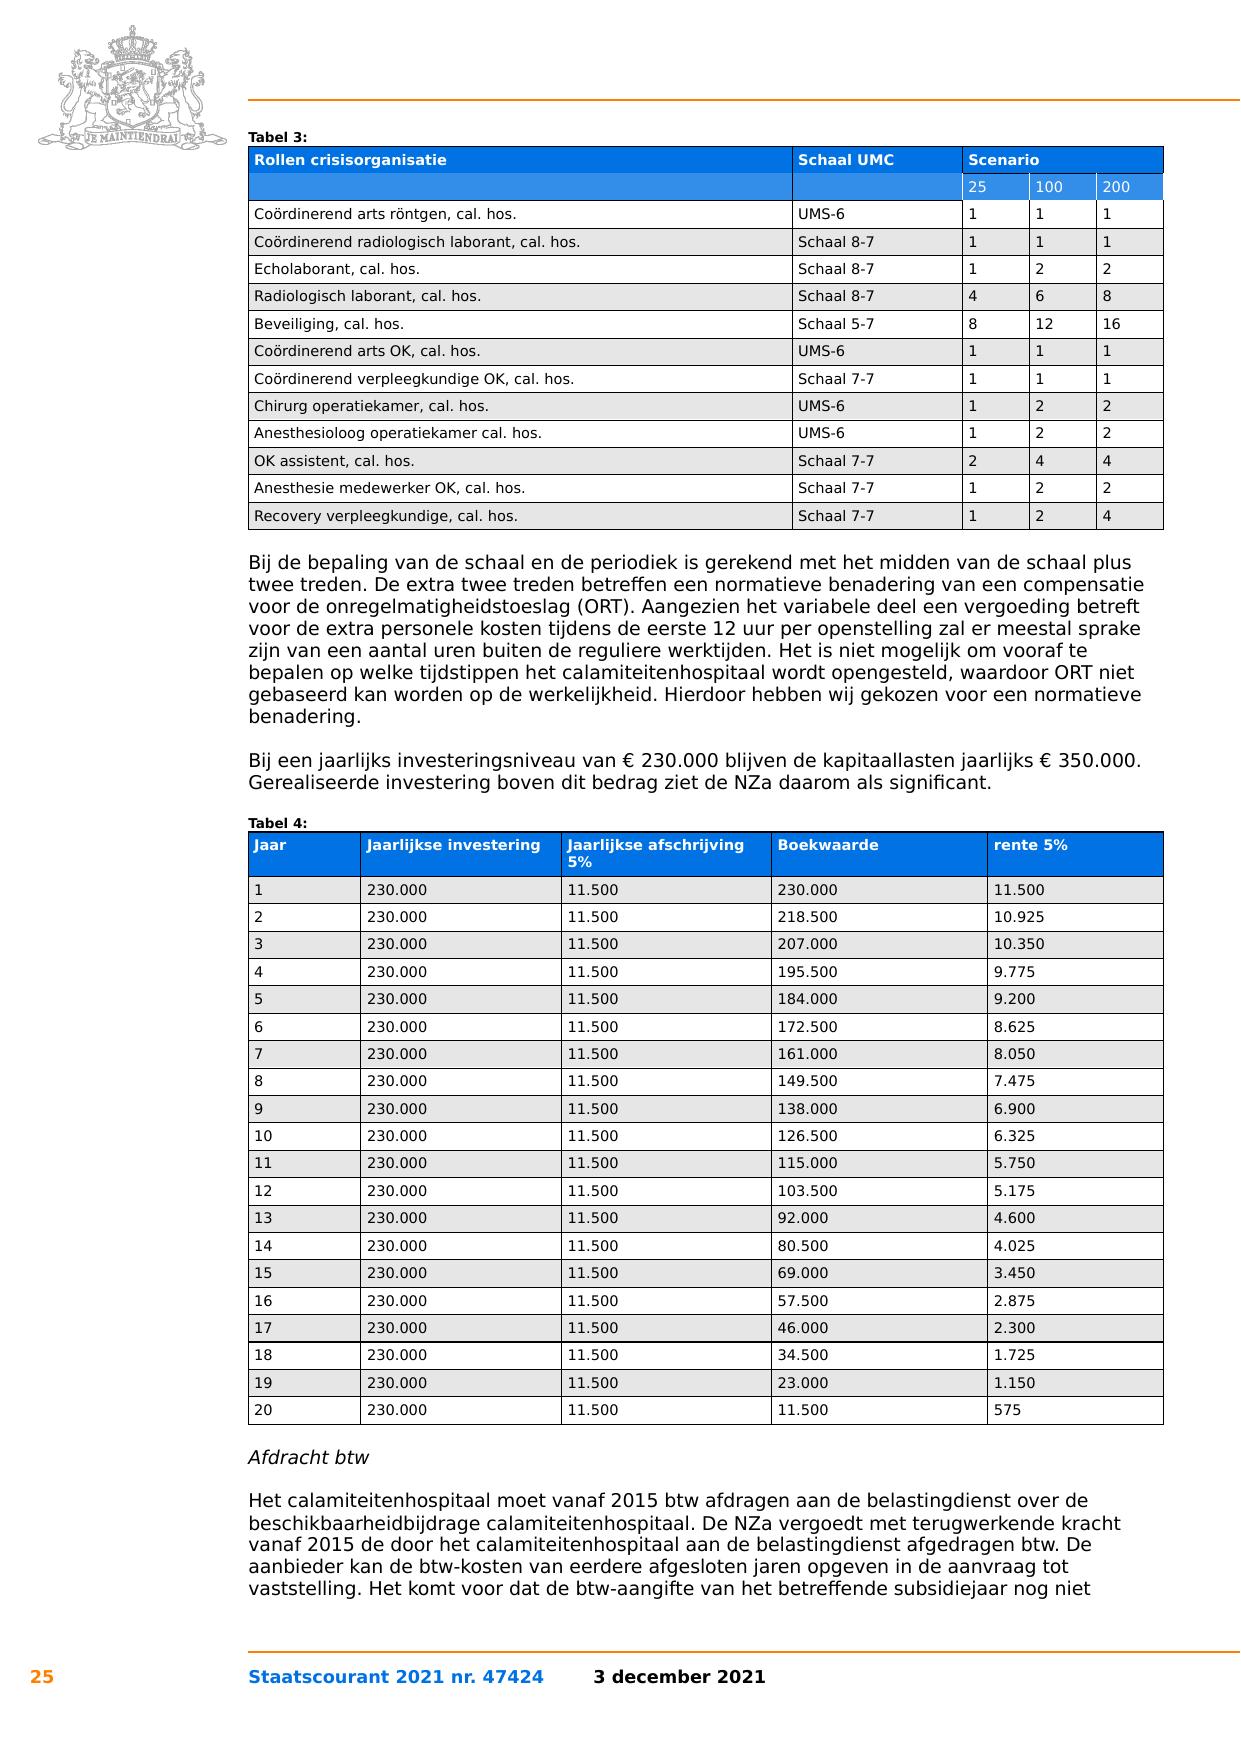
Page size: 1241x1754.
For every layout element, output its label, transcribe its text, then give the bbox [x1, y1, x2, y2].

table_cell 4.025 [988, 1233, 1163, 1259]
table_cell 2 [1097, 393, 1163, 419]
table_cell 7.475 [988, 1069, 1163, 1095]
table_cell 1 [1097, 366, 1163, 392]
table_cell 4.600 [988, 1206, 1163, 1232]
table_cell 207.000 [772, 932, 987, 958]
table_cell 230.000 [361, 1069, 561, 1095]
subtitle Afdracht btw [248, 1447, 1163, 1468]
table_cell Coördinerend arts OK, cal. hos. [249, 339, 792, 365]
table_cell 16 [249, 1288, 360, 1314]
table_cell Coördinerend verpleegkundige OK, cal. hos. [249, 366, 792, 392]
table_cell UMS-6 [793, 421, 962, 447]
table_cell 1.725 [988, 1343, 1163, 1369]
table_cell Radiologisch laborant, cal. hos. [249, 284, 792, 310]
table_cell 230.000 [361, 1151, 561, 1177]
table_cell 100 [1030, 174, 1096, 200]
table_cell Schaal 5-7 [793, 311, 962, 337]
table_cell 46.000 [772, 1315, 987, 1341]
table_cell 5 [249, 986, 360, 1013]
table_header Tabel 4: [248, 816, 1163, 831]
table_cell 10.925 [988, 904, 1163, 931]
table_cell 11.500 [562, 1069, 771, 1095]
table_cell 1 [963, 475, 1029, 502]
table_cell 2 [1030, 256, 1096, 283]
table_cell 2 [1097, 421, 1163, 447]
table_cell 230.000 [361, 1096, 561, 1122]
table_cell 9 [249, 1096, 360, 1122]
table_cell 1 [963, 421, 1029, 447]
table_cell 4 [1030, 448, 1096, 474]
table_cell 230.000 [772, 877, 987, 903]
table_cell Jaarlijkse afschrijving 5% [562, 833, 771, 876]
table_cell 6 [1030, 284, 1096, 310]
table_cell 57.500 [772, 1288, 987, 1314]
table_cell 2.300 [988, 1315, 1163, 1341]
table_cell 1 [1097, 229, 1163, 255]
table_cell Recovery verpleegkundige, cal. hos. [249, 503, 792, 529]
table_cell Jaar [249, 833, 360, 876]
table_cell 230.000 [361, 904, 561, 931]
table_cell 230.000 [361, 932, 561, 958]
table_cell 69.000 [772, 1260, 987, 1287]
table_cell 11.500 [562, 1315, 771, 1341]
table_cell Anesthesioloog operatiekamer cal. hos. [249, 421, 792, 447]
table_cell 138.000 [772, 1096, 987, 1122]
table_cell 11.500 [988, 877, 1163, 903]
table_cell 230.000 [361, 959, 561, 985]
table_cell 11.500 [562, 904, 771, 931]
table_cell 103.500 [772, 1178, 987, 1204]
table_cell 17 [249, 1315, 360, 1341]
table_cell 230.000 [361, 1288, 561, 1314]
table_cell Schaal 8-7 [793, 256, 962, 283]
table_cell Schaal 8-7 [793, 284, 962, 310]
table_cell 11.500 [562, 1206, 771, 1232]
table_cell 230.000 [361, 1370, 561, 1396]
table_cell 92.000 [772, 1206, 987, 1232]
table_cell Scenario [963, 147, 1163, 173]
table_cell 11.500 [562, 1123, 771, 1150]
table_cell 25 [963, 174, 1029, 200]
table_cell 8.625 [988, 1014, 1163, 1040]
table_cell 11 [249, 1151, 360, 1177]
table_cell 230.000 [361, 1233, 561, 1259]
table_cell 15 [249, 1260, 360, 1287]
table_cell 1 [1097, 339, 1163, 365]
table_cell 14 [249, 1233, 360, 1259]
table_cell 11.500 [562, 959, 771, 985]
table_cell 126.500 [772, 1123, 987, 1150]
table_cell 2 [963, 448, 1029, 474]
table_cell 3 [249, 932, 360, 958]
table_cell 1 [1030, 339, 1096, 365]
table_cell 20 [249, 1397, 360, 1424]
table_cell 115.000 [772, 1151, 987, 1177]
table_cell UMS-6 [793, 339, 962, 365]
table_cell 12 [249, 1178, 360, 1204]
table_cell 11.500 [562, 877, 771, 903]
table_cell Coördinerend radiologisch laborant, cal. hos. [249, 229, 792, 255]
table_cell Echolaborant, cal. hos. [249, 256, 792, 283]
table_cell 230.000 [361, 1014, 561, 1040]
table_cell 2 [1030, 393, 1096, 419]
table_cell 11.500 [562, 1178, 771, 1204]
table_cell 1 [1097, 201, 1163, 228]
table_cell 4 [249, 959, 360, 985]
table_cell 230.000 [361, 1041, 561, 1067]
table_cell 1 [963, 393, 1029, 419]
table_cell 195.500 [772, 959, 987, 985]
table_cell 1 [249, 877, 360, 903]
table_cell 2.875 [988, 1288, 1163, 1314]
table_cell 1 [963, 339, 1029, 365]
table_cell 10 [249, 1123, 360, 1150]
table_cell Schaal UMC [793, 147, 962, 173]
table_cell 11.500 [562, 1096, 771, 1122]
table_cell 6.900 [988, 1096, 1163, 1122]
table_cell 16 [1097, 311, 1163, 337]
table_cell 8 [249, 1069, 360, 1095]
table_cell 80.500 [772, 1233, 987, 1259]
table_cell 1 [963, 503, 1029, 529]
table_cell 11.500 [562, 986, 771, 1013]
table_cell Schaal 7-7 [793, 503, 962, 529]
picture [38, 25, 227, 150]
table_cell 12 [1030, 311, 1096, 337]
table_cell 13 [249, 1206, 360, 1232]
table_cell 230.000 [361, 1178, 561, 1204]
table_cell Schaal 7-7 [793, 475, 962, 502]
text Bij een jaarlijks investeringsniveau van € 230.000 blijven de kapitaallasten jaarlijks € 350.000. Gerealiseerde investering boven dit bedrag ziet de NZa daarom als significant. [248, 750, 1163, 794]
table_cell 8 [963, 311, 1029, 337]
table_cell 4 [1097, 448, 1163, 474]
table_cell Chirurg operatiekamer, cal. hos. [249, 393, 792, 419]
table_cell 7 [249, 1041, 360, 1067]
table_cell Jaarlijkse investering [361, 833, 561, 876]
table_cell 11.500 [562, 932, 771, 958]
table_cell 230.000 [361, 986, 561, 1013]
table_cell 9.775 [988, 959, 1163, 985]
table_cell 230.000 [361, 1123, 561, 1150]
table_cell 34.500 [772, 1343, 987, 1369]
table_cell 230.000 [361, 877, 561, 903]
table_cell 23.000 [772, 1370, 987, 1396]
table_cell 5.750 [988, 1151, 1163, 1177]
text Bij de bepaling van de schaal en de periodiek is gerekend met het midden van de schaal plus twee treden. De extra twee treden betreffen een normatieve benadering van een compensatie voor de onregelmatigheidstoeslag (ORT). Aangezien het variabele deel een vergoeding betreft voor de extra personele kosten tijdens de eerste 12 uur per openstelling zal er meestal sprake zijn van een aantal uren buiten de reguliere werktijden. Het is niet mogelijk om vooraf te bepalen op welke tijdstippen het calamiteitenhospitaal wordt opengesteld, waardoor ORT niet gebaseerd kan worden op de werkelijkheid. Hierdoor hebben wij gekozen voor een normatieve benadering. [248, 552, 1163, 728]
table_cell 11.500 [562, 1343, 771, 1369]
table_cell 575 [988, 1397, 1163, 1424]
table_cell 11.500 [772, 1397, 987, 1424]
table_cell 2 [1097, 256, 1163, 283]
table_cell 1 [963, 201, 1029, 228]
table_header Tabel 3: [248, 130, 1163, 146]
table_cell 19 [249, 1370, 360, 1396]
table_cell 1 [963, 366, 1029, 392]
table_cell 184.000 [772, 986, 987, 1013]
table_cell rente 5% [988, 833, 1163, 876]
table_cell 1 [1030, 366, 1096, 392]
table_cell 11.500 [562, 1041, 771, 1067]
table_cell Coördinerend arts röntgen, cal. hos. [249, 201, 792, 228]
table_cell Boekwaarde [772, 833, 987, 876]
table_cell 2 [1097, 475, 1163, 502]
table_cell 6 [249, 1014, 360, 1040]
table_cell 11.500 [562, 1260, 771, 1287]
table_cell 11.500 [562, 1233, 771, 1259]
table_cell 172.500 [772, 1014, 987, 1040]
table_cell 11.500 [562, 1370, 771, 1396]
table_cell 149.500 [772, 1069, 987, 1095]
table_cell Rollen crisisorganisatie [249, 147, 792, 173]
table_cell 10.350 [988, 932, 1163, 958]
table_cell 8.050 [988, 1041, 1163, 1067]
table_cell Schaal 7-7 [793, 448, 962, 474]
table_cell 11.500 [562, 1014, 771, 1040]
table_cell UMS-6 [793, 393, 962, 419]
table_cell 161.000 [772, 1041, 987, 1067]
table_cell OK assistent, cal. hos. [249, 448, 792, 474]
table_cell 18 [249, 1343, 360, 1369]
text Het calamiteitenhospitaal moet vanaf 2015 btw afdragen aan de belastingdienst over de beschikbaarheidbijdrage calamiteitenhospitaal. De NZa vergoedt met terugwerkende kracht vanaf 2015 de door het calamiteitenhospitaal aan de belastingdienst afgedragen btw. De aanbieder kan de btw-kosten van eerdere afgesloten jaren opgeven in de aanvraag tot vaststelling. Het komt voor dat de btw-aangifte van het betreffende subsidiejaar nog niet [248, 1490, 1163, 1600]
table_cell Schaal 8-7 [793, 229, 962, 255]
table_cell 2 [1030, 503, 1096, 529]
table_cell 1 [1030, 229, 1096, 255]
table_cell 11.500 [562, 1151, 771, 1177]
table_cell 1 [963, 256, 1029, 283]
table_cell 218.500 [772, 904, 987, 931]
table_cell 1 [963, 229, 1029, 255]
table_cell Beveiliging, cal. hos. [249, 311, 792, 337]
table_cell Schaal 7-7 [793, 366, 962, 392]
table_cell 1 [1030, 201, 1096, 228]
table_cell UMS-6 [793, 201, 962, 228]
table_cell 3.450 [988, 1260, 1163, 1287]
table_cell 230.000 [361, 1260, 561, 1287]
table_cell 6.325 [988, 1123, 1163, 1150]
table_cell 230.000 [361, 1206, 561, 1232]
table_cell 4 [963, 284, 1029, 310]
table_cell 9.200 [988, 986, 1163, 1013]
table_cell 2 [1030, 421, 1096, 447]
table_cell 5.175 [988, 1178, 1163, 1204]
table_cell 8 [1097, 284, 1163, 310]
table_cell 2 [249, 904, 360, 931]
table_cell 4 [1097, 503, 1163, 529]
table_cell Anesthesie medewerker OK, cal. hos. [249, 475, 792, 502]
table_cell 200 [1097, 174, 1163, 200]
table_cell 230.000 [361, 1343, 561, 1369]
table_cell 230.000 [361, 1315, 561, 1341]
table_cell 2 [1030, 475, 1096, 502]
table_cell 1.150 [988, 1370, 1163, 1396]
table_cell 11.500 [562, 1397, 771, 1424]
table_cell 11.500 [562, 1288, 771, 1314]
table_cell 230.000 [361, 1397, 561, 1424]
